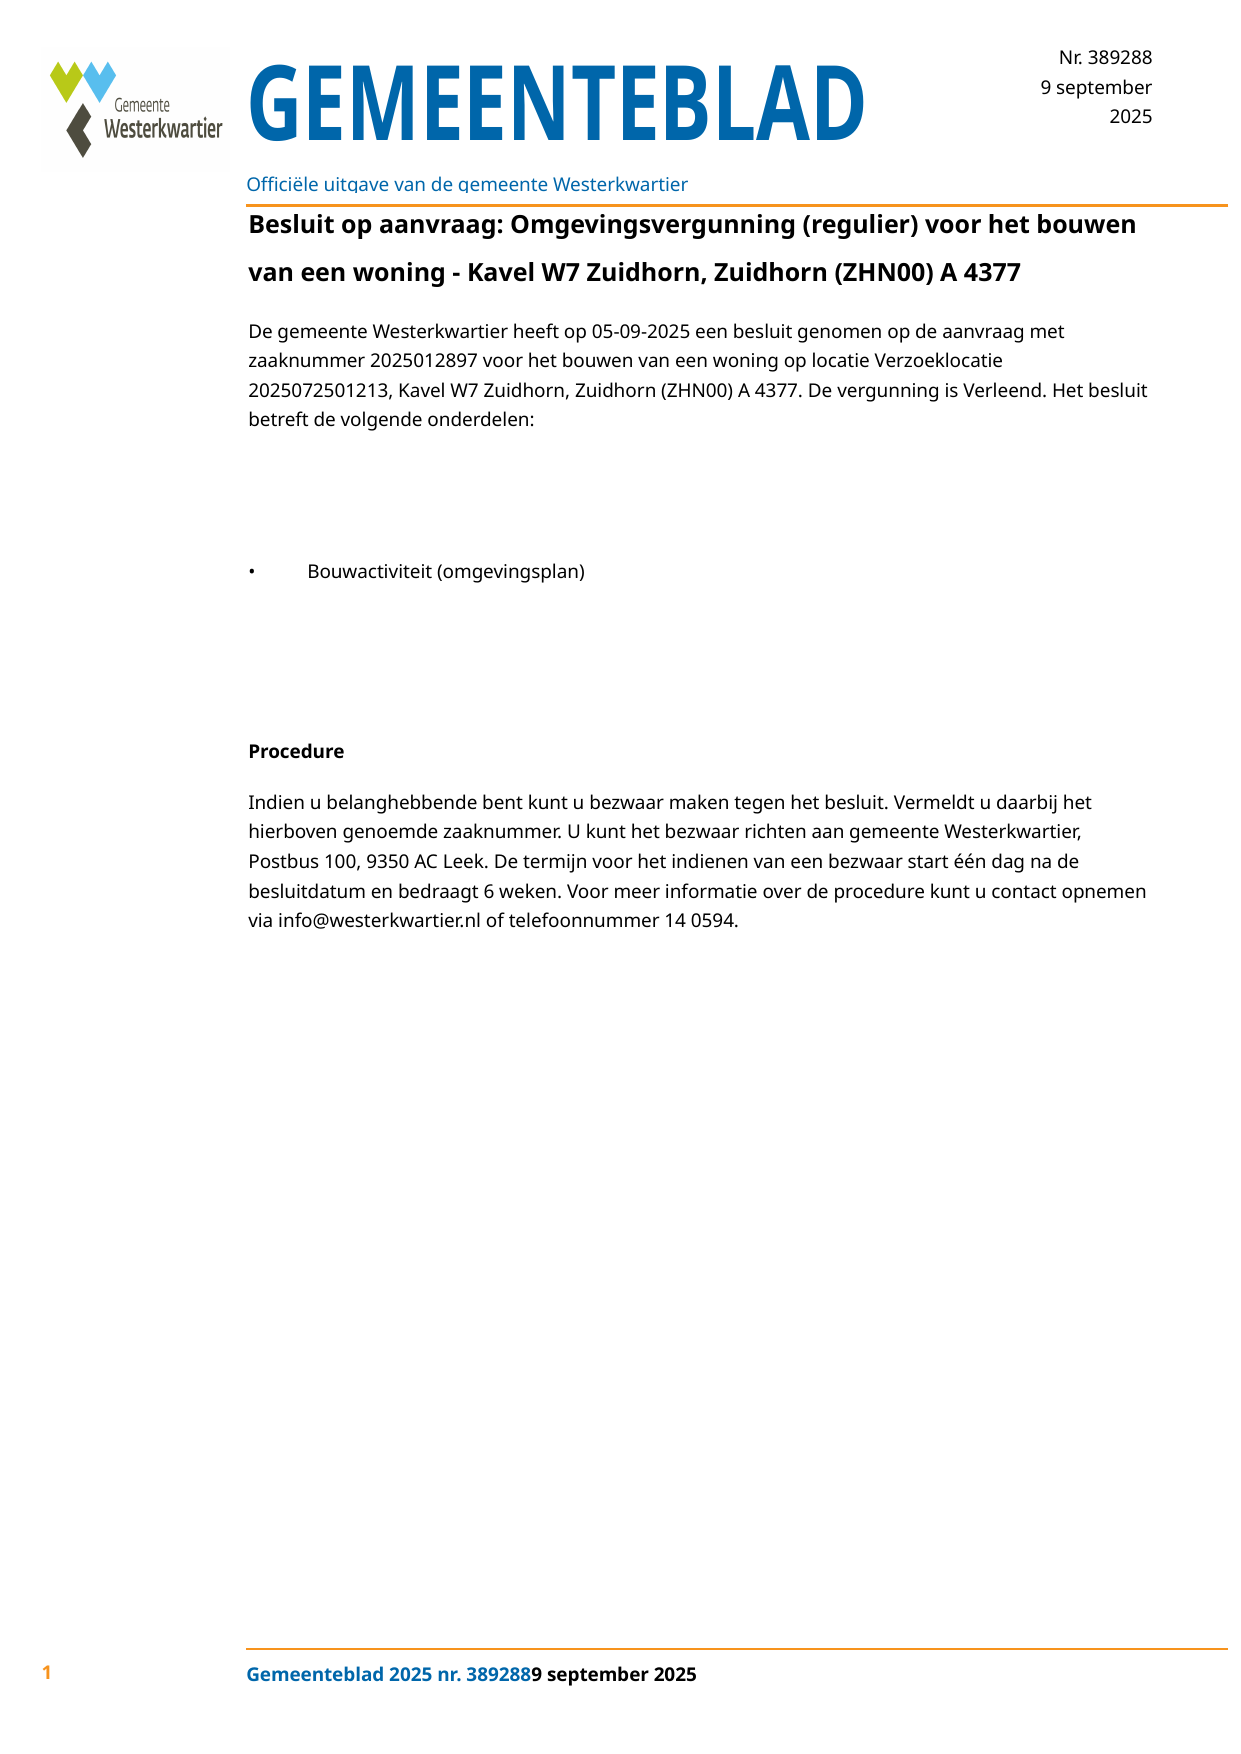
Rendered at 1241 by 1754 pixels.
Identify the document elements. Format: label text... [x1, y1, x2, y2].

picture [41, 47, 231, 172]
text Procedure [248, 739, 1152, 764]
list Bouwactiviteit (omgevingsplan) [248, 558, 1152, 584]
text De gemeente Westerkwartier heeft op 05-09-2025 een besluit genomen op de aanvraag met zaaknummer 2025012897 voor het bouwen van een woning op locatie Verzoeklocatie 2025072501213, Kavel W7 Zuidhorn, Zuidhorn (ZHN00) A 4377. De vergunning is Verleend. Het besluit betreft de volgende onderdelen: [248, 318, 1152, 432]
text Indien u belanghebbende bent kunt u bezwaar maken tegen het besluit. Vermeldt u daarbij het hierboven genoemde zaaknummer. U kunt het bezwaar richten aan gemeente Westerkwartier, Postbus 100, 9350 AC Leek. De termijn voor het indienen van een bezwaar start één dag na de besluitdatum en bedraagt 6 weken. Voor meer informatie over de procedure kunt u contact opnemen via info@westerkwartier.nl of telefoonnummer 14 0594. [248, 789, 1152, 933]
text Besluit op aanvraag: Omgevingsvergunning (regulier) voor het bouwen van een woning - Kavel W7 Zuidhorn, Zuidhorn (ZHN00) A 4377 [248, 207, 1152, 288]
